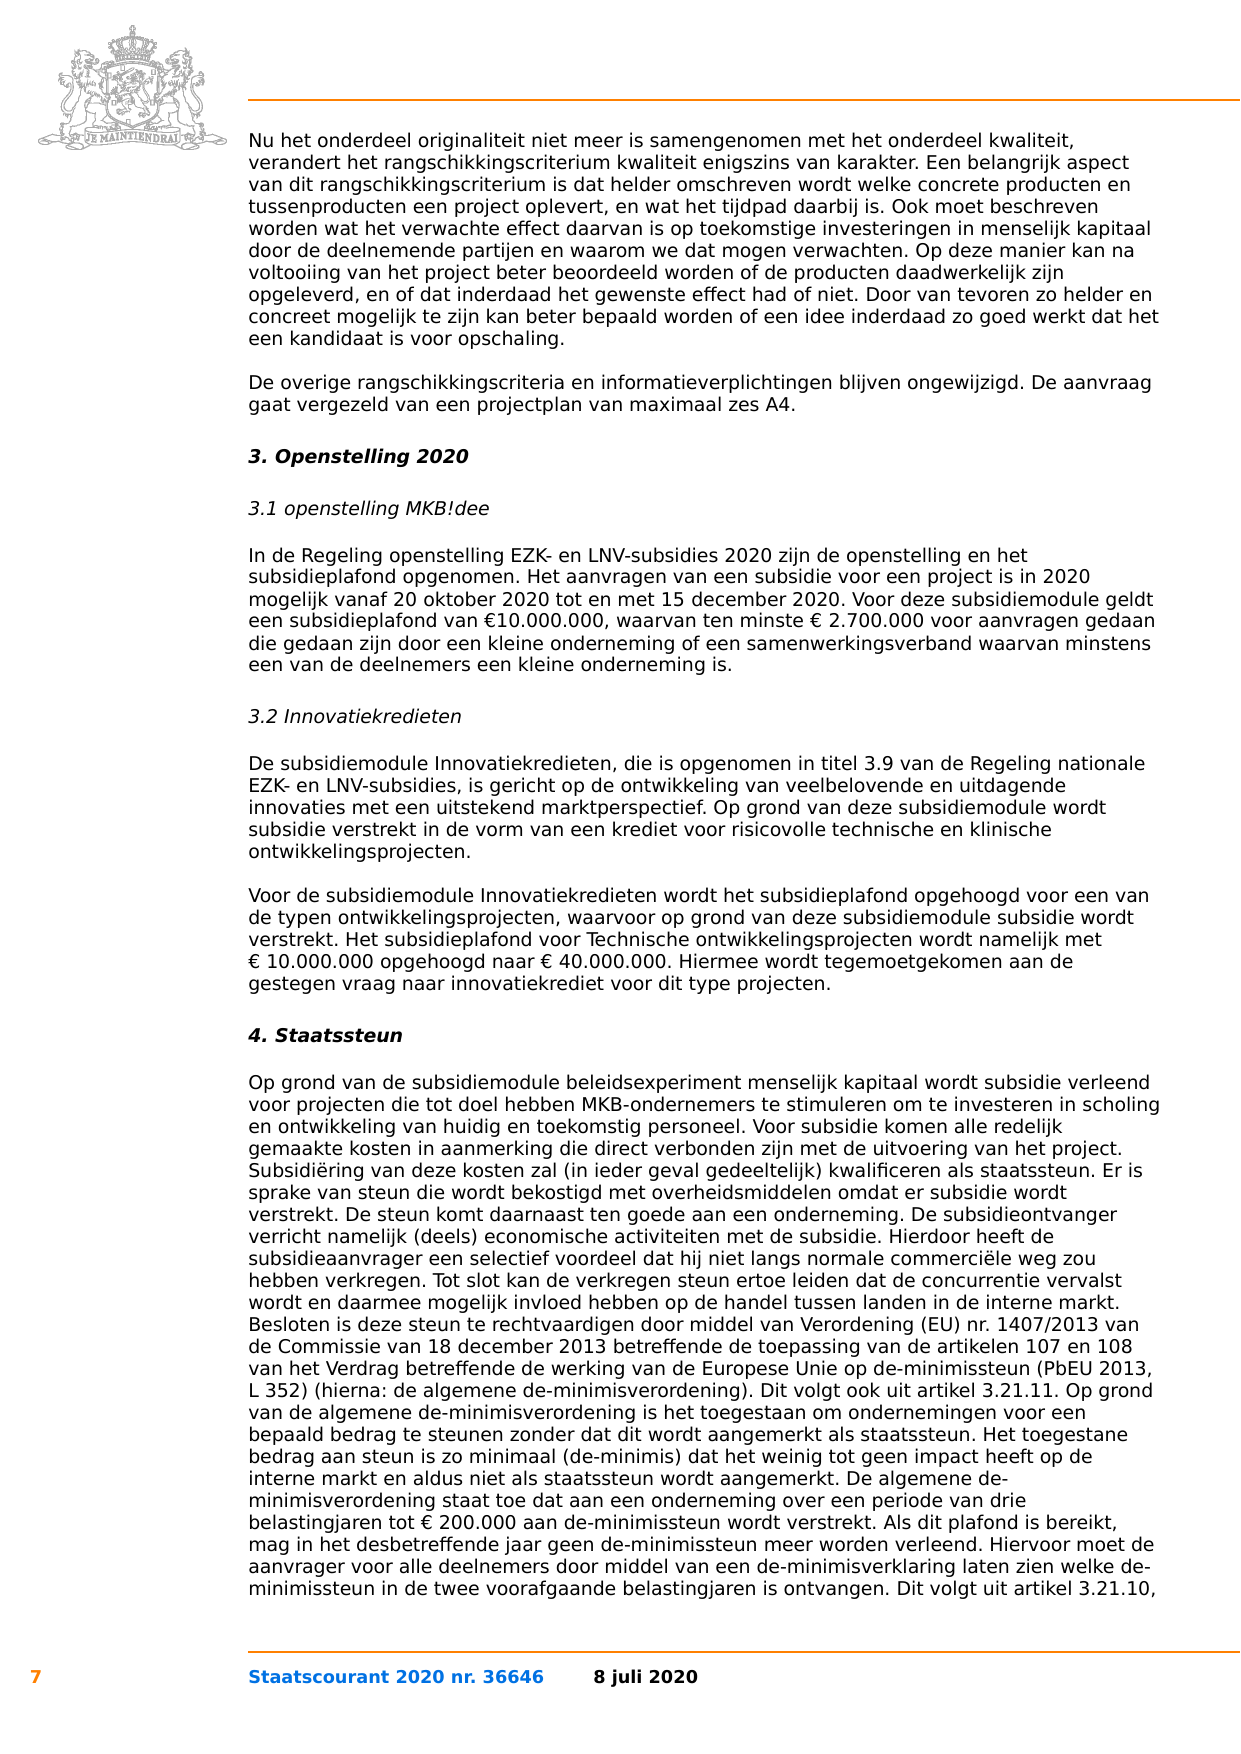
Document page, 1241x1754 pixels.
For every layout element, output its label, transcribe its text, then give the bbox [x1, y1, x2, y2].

subtitle 3.2 Innovatiekredieten [248, 706, 1163, 728]
picture [38, 25, 227, 150]
subtitle 4. Staatssteun [248, 1025, 1163, 1047]
text In de Regeling openstelling EZK- en LNV-subsidies 2020 zijn de openstelling en het subsidieplafond opgenomen. Het aanvragen van een subsidie voor een project is in 2020 mogelijk vanaf 20 oktober 2020 tot en met 15 december 2020. Voor deze subsidiemodule geldt een subsidieplafond van €10.000.000, waarvan ten minste € 2.700.000 voor aanvragen gedaan die gedaan zijn door een kleine onderneming of een samenwerkingsverband waarvan minstens een van de deelnemers een kleine onderneming is. [248, 544, 1163, 676]
text Nu het onderdeel originaliteit niet meer is samengenomen met het onderdeel kwaliteit, verandert het rangschikkingscriterium kwaliteit enigszins van karakter. Een belangrijk aspect van dit rangschikkingscriterium is dat helder omschreven wordt welke concrete producten en tussenproducten een project oplevert, en wat het tijdpad daarbij is. Ook moet beschreven worden wat het verwachte effect daarvan is op toekomstige investeringen in menselijk kapitaal door de deelnemende partijen en waarom we dat mogen verwachten. Op deze manier kan na voltooiing van het project beter beoordeeld worden of de producten daadwerkelijk zijn opgeleverd, en of dat inderdaad het gewenste effect had of niet. Door van tevoren zo helder en concreet mogelijk te zijn kan beter bepaald worden of een idee inderdaad zo goed werkt dat het een kandidaat is voor opschaling. [248, 130, 1163, 350]
text De subsidiemodule Innovatiekredieten, die is opgenomen in titel 3.9 van de Regeling nationale EZK- en LNV-subsidies, is gericht op de ontwikkeling van veelbelovende en uitdagende innovaties met een uitstekend marktperspectief. Op grond van deze subsidiemodule wordt subsidie verstrekt in de vorm van een krediet voor risicovolle technische en klinische ontwikkelingsprojecten. [248, 753, 1163, 863]
text Voor de subsidiemodule Innovatiekredieten wordt het subsidieplafond opgehoogd voor een van de typen ontwikkelingsprojecten, waarvoor op grond van deze subsidiemodule subsidie wordt verstrekt. Het subsidieplafond voor Technische ontwikkelingsprojecten wordt namelijk met € 10.000.000 opgehoogd naar € 40.000.000. Hiermee wordt tegemoetgekomen aan de gestegen vraag naar innovatiekrediet voor dit type projecten. [248, 885, 1163, 995]
text Op grond van de subsidiemodule beleidsexperiment menselijk kapitaal wordt subsidie verleend voor projecten die tot doel hebben MKB-ondernemers te stimuleren om te investeren in scholing en ontwikkeling van huidig en toekomstig personeel. Voor subsidie komen alle redelijk gemaakte kosten in aanmerking die direct verbonden zijn met de uitvoering van het project. Subsidiëring van deze kosten zal (in ieder geval gedeeltelijk) kwalificeren als staatssteun. Er is sprake van steun die wordt bekostigd met overheidsmiddelen omdat er subsidie wordt verstrekt. De steun komt daarnaast ten goede aan een onderneming. De subsidieontvanger verricht namelijk (deels) economische activiteiten met de subsidie. Hierdoor heeft de subsidieaanvrager een selectief voordeel dat hij niet langs normale commerciële weg zou hebben verkregen. Tot slot kan de verkregen steun ertoe leiden dat de concurrentie vervalst wordt en daarmee mogelijk invloed hebben op de handel tussen landen in de interne markt. Besloten is deze steun te rechtvaardigen door middel van Verordening (EU) nr. 1407/2013 van de Commissie van 18 december 2013 betreffende de toepassing van de artikelen 107 en 108 van het Verdrag betreffende de werking van de Europese Unie op de-minimissteun (PbEU 2013, L 352) (hierna: de algemene de-minimisverordening). Dit volgt ook uit artikel 3.21.11. Op grond van de algemene de-minimisverordening is het toegestaan om ondernemingen voor een bepaald bedrag te steunen zonder dat dit wordt aangemerkt als staatssteun. Het toegestane bedrag aan steun is zo minimaal (de-minimis) dat het weinig tot geen impact heeft op de interne markt en aldus niet als staatssteun wordt aangemerkt. De algemene de-minimisverordening staat toe dat aan een onderneming over een periode van drie belastingjaren tot € 200.000 aan de-minimissteun wordt verstrekt. Als dit plafond is bereikt, mag in het desbetreffende jaar geen de-minimissteun meer worden verleend. Hiervoor moet de aanvrager voor alle deelnemers door middel van een de-minimisverklaring laten zien welke de-minimissteun in de twee voorafgaande belastingjaren is ontvangen. Dit volgt uit artikel 3.21.10, [248, 1072, 1163, 1599]
subtitle 3. Openstelling 2020 [248, 446, 1163, 467]
subtitle 3.1 openstelling MKB!dee [248, 497, 1163, 519]
text De overige rangschikkingscriteria en informatieverplichtingen blijven ongewijzigd. De aanvraag gaat vergezeld van een projectplan van maximaal zes A4. [248, 372, 1163, 416]
